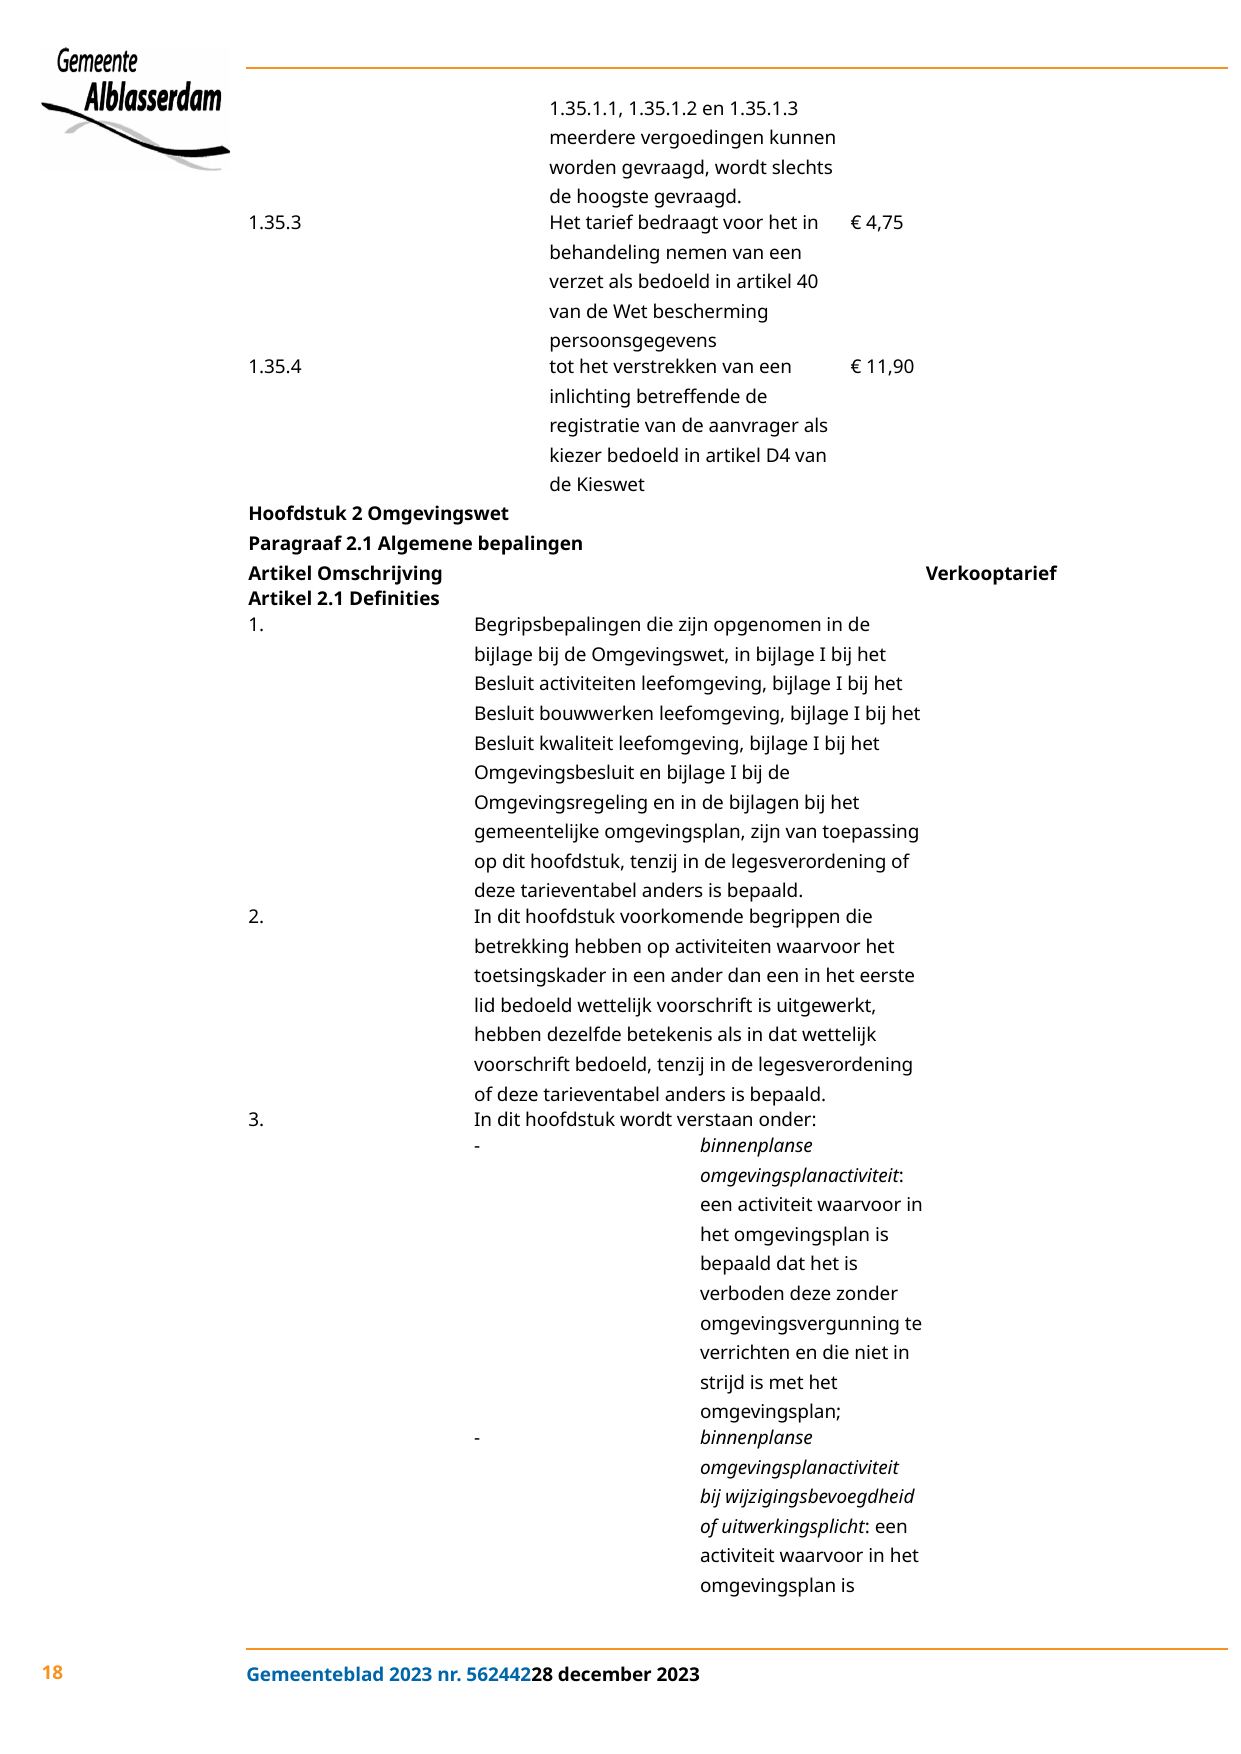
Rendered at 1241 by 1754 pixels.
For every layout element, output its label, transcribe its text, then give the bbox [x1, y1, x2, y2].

table_cell tot het verstrekken van een inlichting betreffende de registratie van de aanvrager als kiezer bedoeld in artikel D4 van de Kieswet [549, 353, 850, 497]
table_cell 1.35.3 [248, 209, 549, 353]
table_cell Artikel 2.1 Definities [248, 586, 926, 611]
table_cell 1. [248, 611, 474, 903]
table_cell Het tarief bedraagt voor het in behandeling nemen van een verzet als bedoeld in artikel 40 van de Wet bescherming persoonsgegevens [549, 209, 850, 353]
table_cell Begripsbepalingen die zijn opgenomen in de bijlage bij de Omgevingswet, in bijlage I bij het Besluit activiteiten leefomgeving, bijlage I bij het Besluit bouwwerken leefomgeving, bijlage I bij het Besluit kwaliteit leefomgeving, bijlage I bij het Omgevingsbesluit en bijlage I bij de Omgevingsregeling en in de bijlagen bij het gemeentelijke omgevingsplan, zijn van toepassing op dit hoofdstuk, tenzij in de legesverordening of deze tarieventabel anders is bepaald. [474, 611, 926, 903]
text Paragraaf 2.1 Algemene bepalingen [248, 530, 1152, 556]
table_cell [248, 1424, 474, 1598]
picture [41, 47, 231, 172]
table_cell 3. [248, 1107, 474, 1132]
table_cell [850, 95, 1152, 209]
table_cell [926, 611, 1152, 903]
table_cell [248, 95, 549, 209]
table_cell [926, 903, 1152, 1107]
table_cell € 4,75 [850, 209, 1152, 353]
table_cell [926, 1107, 1152, 1132]
table_cell 2. [248, 903, 474, 1107]
table_cell binnenplanse omgevingsplanactiviteit: een activiteit waarvoor in het omgevingsplan is bepaald dat het is verboden deze zonder omgevingsvergunning te verrichten en die niet in strijd is met het omgevingsplan; [700, 1132, 926, 1424]
table_cell In dit hoofdstuk voorkomende begrippen die betrekking hebben op activiteiten waarvoor het toetsingskader in een ander dan een in het eerste lid bedoeld wettelijk voorschrift is uitgewerkt, hebben dezelfde betekenis als in dat wettelijk voorschrift bedoeld, tenzij in de legesverordening of deze tarieventabel anders is bepaald. [474, 903, 926, 1107]
table_header Verkooptarief [926, 560, 1152, 586]
table_cell - [474, 1424, 700, 1598]
table_cell - [474, 1132, 700, 1424]
table_cell binnenplanse omgevingsplanactiviteit bij wijzigingsbevoegdheid of uitwerkingsplicht: een activiteit waarvoor in het omgevingsplan is [700, 1424, 926, 1598]
table_cell [926, 1424, 1152, 1598]
table_cell In dit hoofdstuk wordt verstaan onder: [474, 1107, 926, 1132]
table_cell € 11,90 [850, 353, 1152, 497]
table_cell [926, 1132, 1152, 1424]
table_header Artikel Omschrijving [248, 560, 926, 586]
table_cell 1.35.4 [248, 353, 549, 497]
table_cell 1.35.1.1, 1.35.1.2 en 1.35.1.3 meerdere vergoedingen kunnen worden gevraagd, wordt slechts de hoogste gevraagd. [549, 95, 850, 209]
text Hoofdstuk 2 Omgevingswet [248, 501, 1152, 526]
table_cell [926, 586, 1152, 611]
table_cell [248, 1132, 474, 1424]
